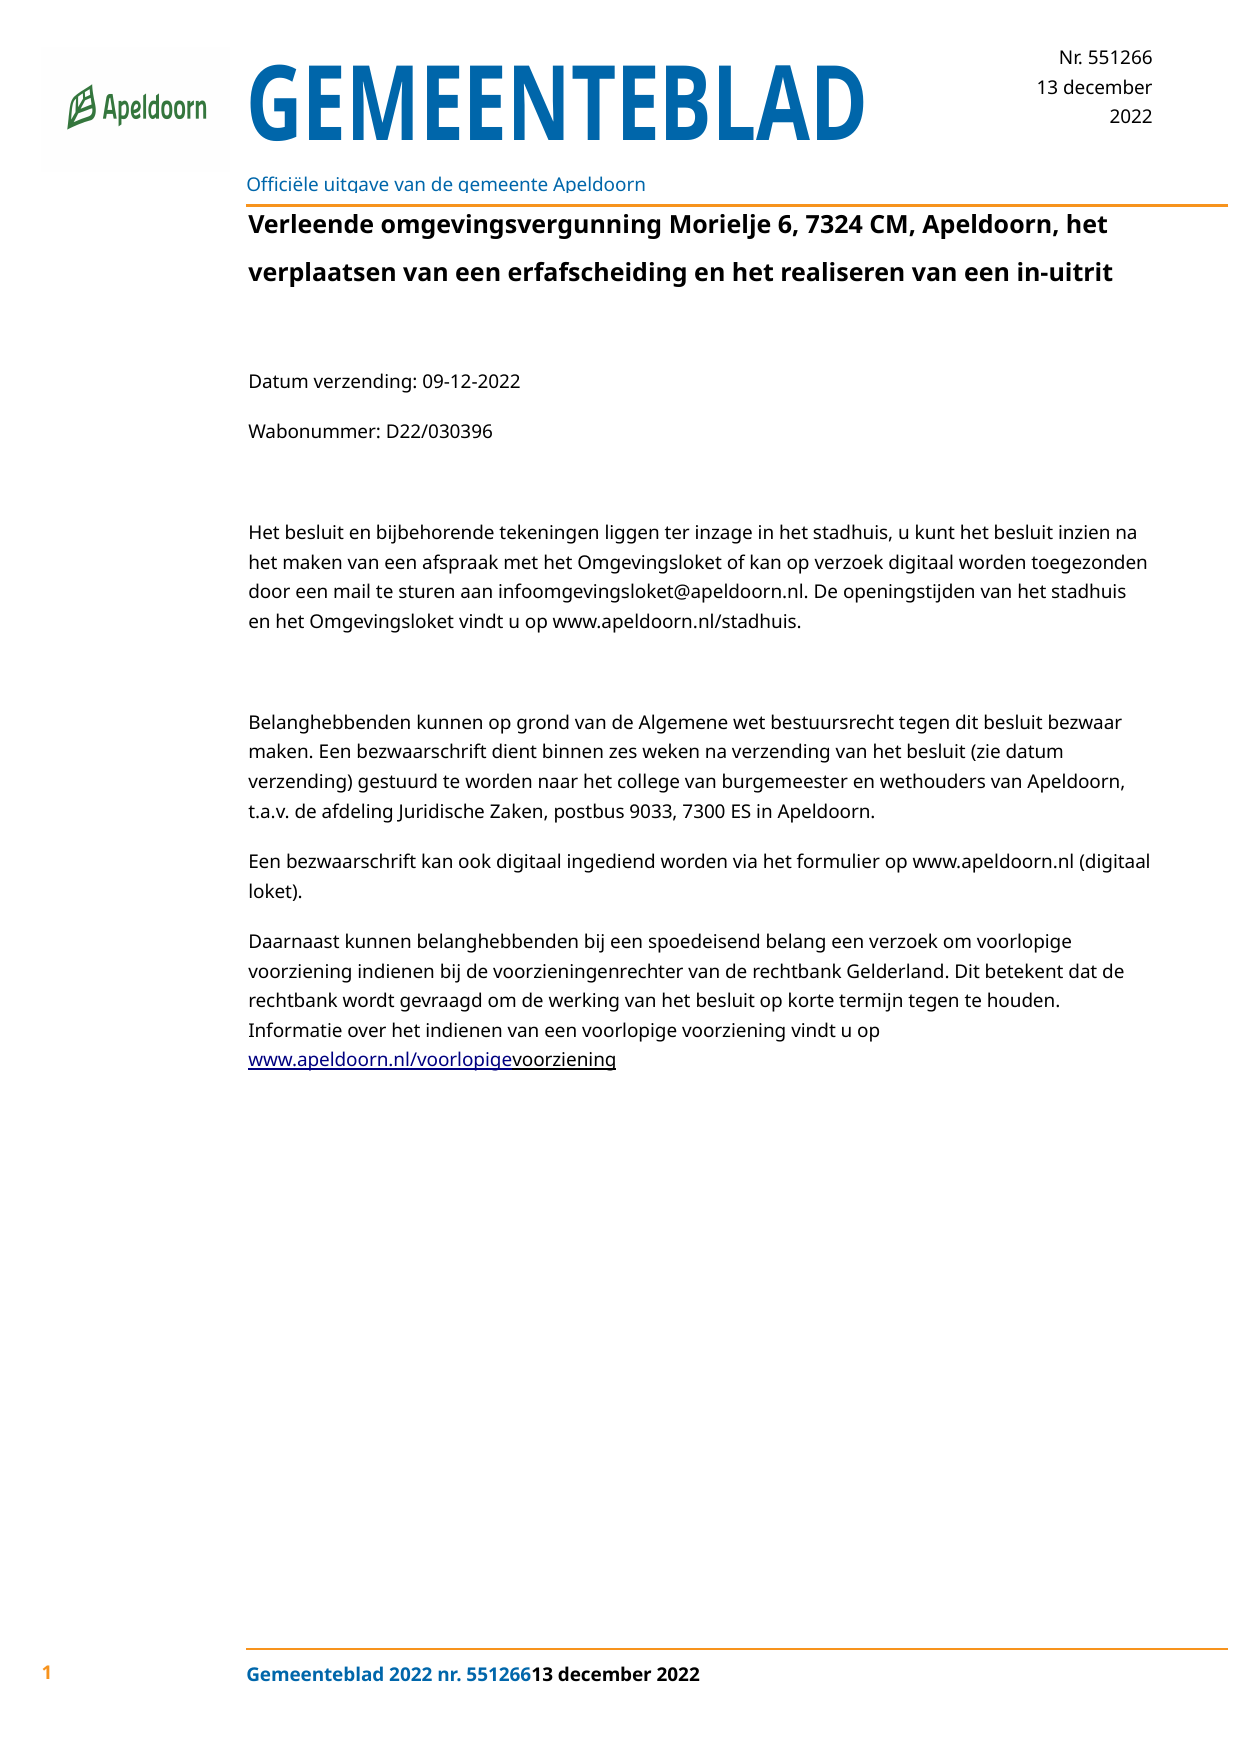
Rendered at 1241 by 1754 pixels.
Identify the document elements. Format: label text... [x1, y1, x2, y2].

text Het besluit en bijbehorende tekeningen liggen ter inzage in het stadhuis, u kunt het besluit inzien na het maken van een afspraak met het Omgevingsloket of kan op verzoek digitaal worden toegezonden door een mail te sturen aan infoomgevingsloket@apeldoorn.nl. De openingstijden van het stadhuis en het Omgevingsloket vindt u op www.apeldoorn.nl/stadhuis. [248, 519, 1152, 634]
text Daarnaast kunnen belanghebbenden bij een spoedeisend belang een verzoek om voorlopige voorziening indienen bij de voorzieningenrechter van de rechtbank Gelderland. Dit betekent dat de rechtbank wordt gevraagd om de werking van het besluit op korte termijn tegen te houden. Informatie over het indienen van een voorlopige voorziening vindt u op www.apeldoorn.nl/voorlopigevoorziening [248, 928, 1152, 1072]
picture [41, 47, 231, 172]
text Belanghebbenden kunnen op grond van de Algemene wet bestuursrecht tegen dit besluit bezwaar maken. Een bezwaarschrift dient binnen zes weken na verzending van het besluit (zie datum verzending) gestuurd te worden naar het college van burgemeester en wethouders van Apeldoorn, t.a.v. de afdeling Juridische Zaken, postbus 9033, 7300 ES in Apeldoorn. [248, 709, 1152, 824]
text Datum verzending: 09-12-2022 [248, 368, 1152, 394]
text Een bezwaarschrift kan ook digitaal ingediend worden via het formulier op www.apeldoorn.nl (digitaal loket). [248, 848, 1152, 904]
text Wabonummer: D22/030396 [248, 419, 1152, 444]
text Verleende omgevingsvergunning Morielje 6, 7324 CM, Apeldoorn, het verplaatsen van een erfafscheiding en het realiseren van een in-uitrit [248, 207, 1152, 288]
